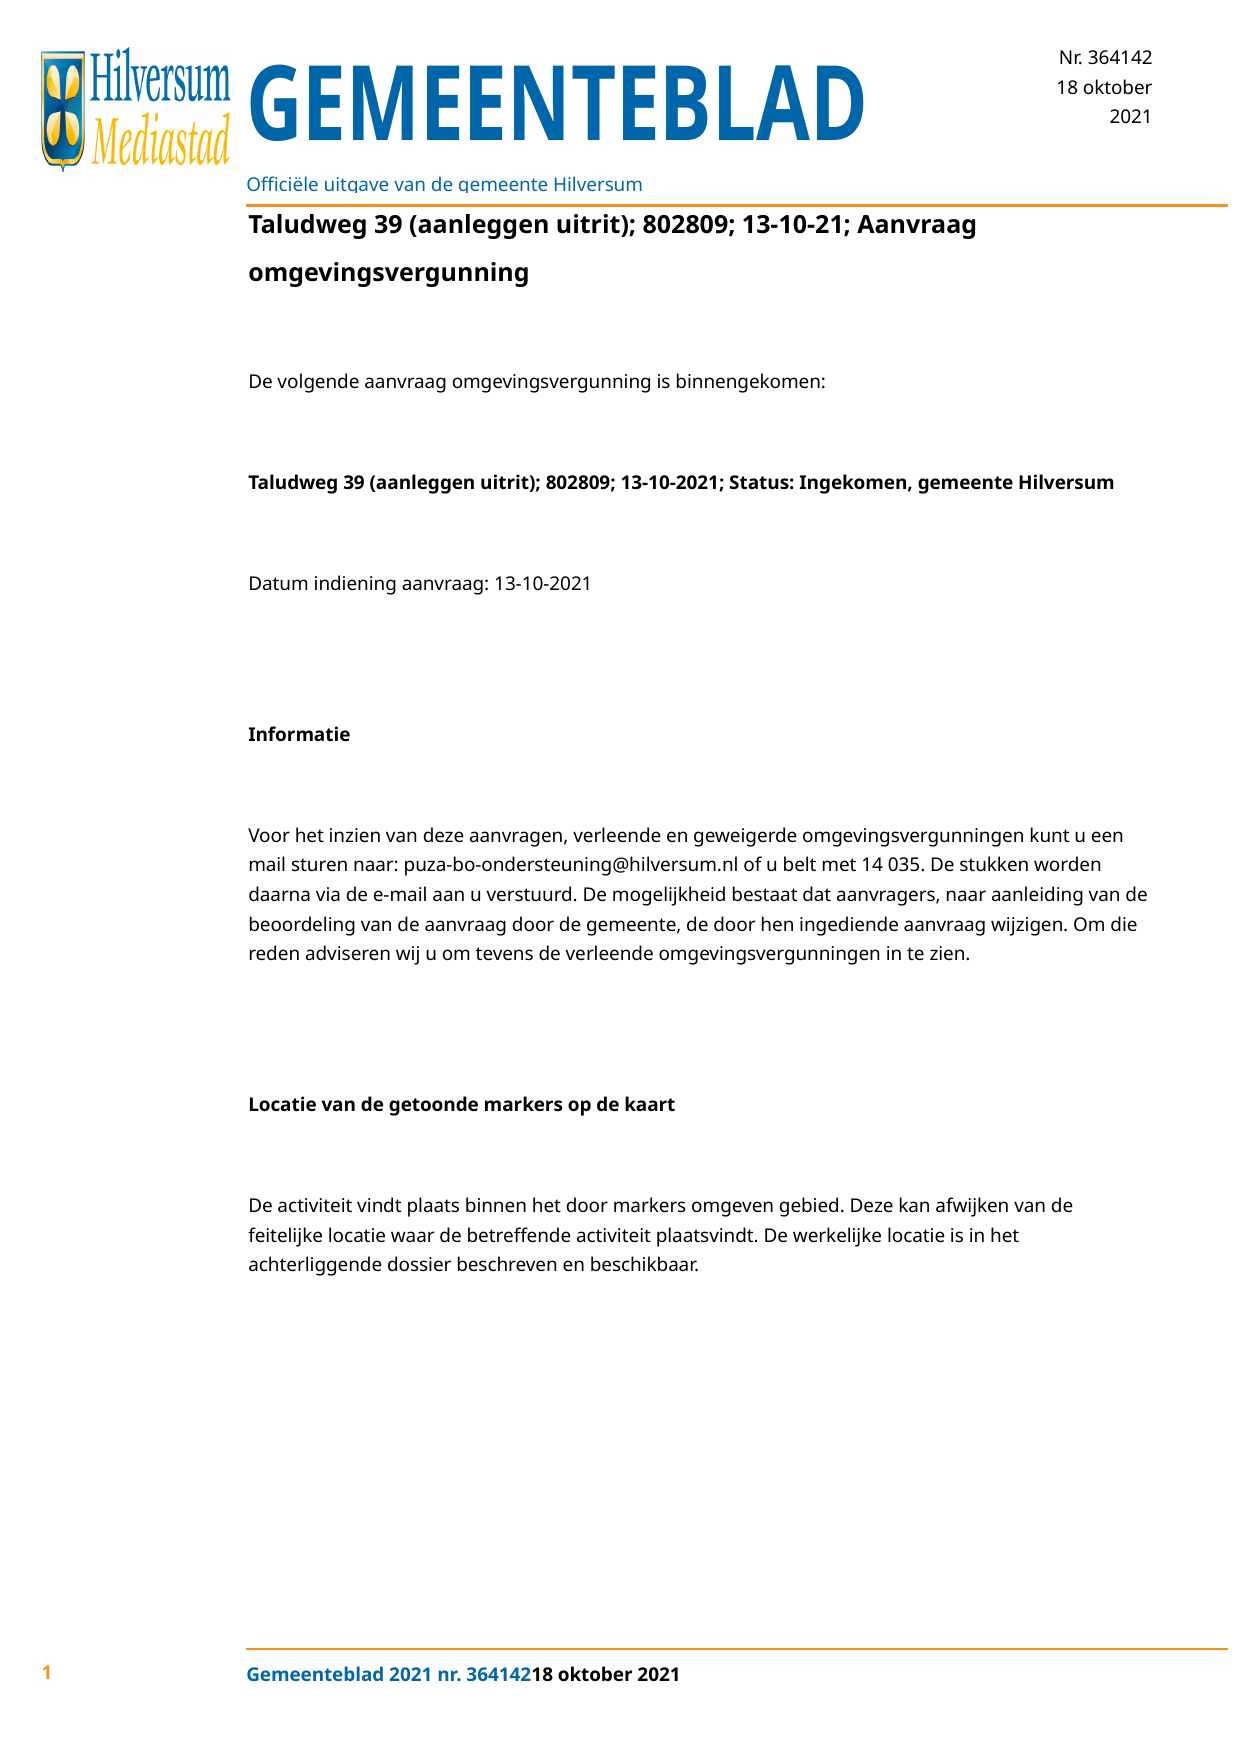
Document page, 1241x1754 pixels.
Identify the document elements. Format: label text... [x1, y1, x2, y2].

picture [41, 47, 231, 172]
text Datum indiening aanvraag: 13-10-2021 [248, 570, 1152, 596]
text Locatie van de getoonde markers op de kaart [248, 1092, 1152, 1117]
text Taludweg 39 (aanleggen uitrit); 802809; 13-10-2021; Status: Ingekomen, gemeente Hilversum [248, 469, 1152, 495]
text Taludweg 39 (aanleggen uitrit); 802809; 13-10-21; Aanvraag omgevingsvergunning [248, 207, 1152, 288]
text De volgende aanvraag omgevingsvergunning is binnengekomen: [248, 368, 1152, 394]
text Voor het inzien van deze aanvragen, verleende en geweigerde omgevingsvergunningen kunt u een mail sturen naar: puza-bo-ondersteuning@hilversum.nl of u belt met 14 035. De stukken worden daarna via de e-mail aan u verstuurd. De mogelijkheid bestaat dat aanvragers, naar aanleiding van de beoordeling van de aanvraag door de gemeente, de door hen ingediende aanvraag wijzigen. Om die reden adviseren wij u om tevens de verleende omgevingsvergunningen in te zien. [248, 822, 1152, 966]
text De activiteit vindt plaats binnen het door markers omgeven gebied. Deze kan afwijken van de feitelijke locatie waar de betreffende activiteit plaatsvindt. De werkelijke locatie is in het achterliggende dossier beschreven en beschikbaar. [248, 1192, 1152, 1277]
text Informatie [248, 721, 1152, 747]
